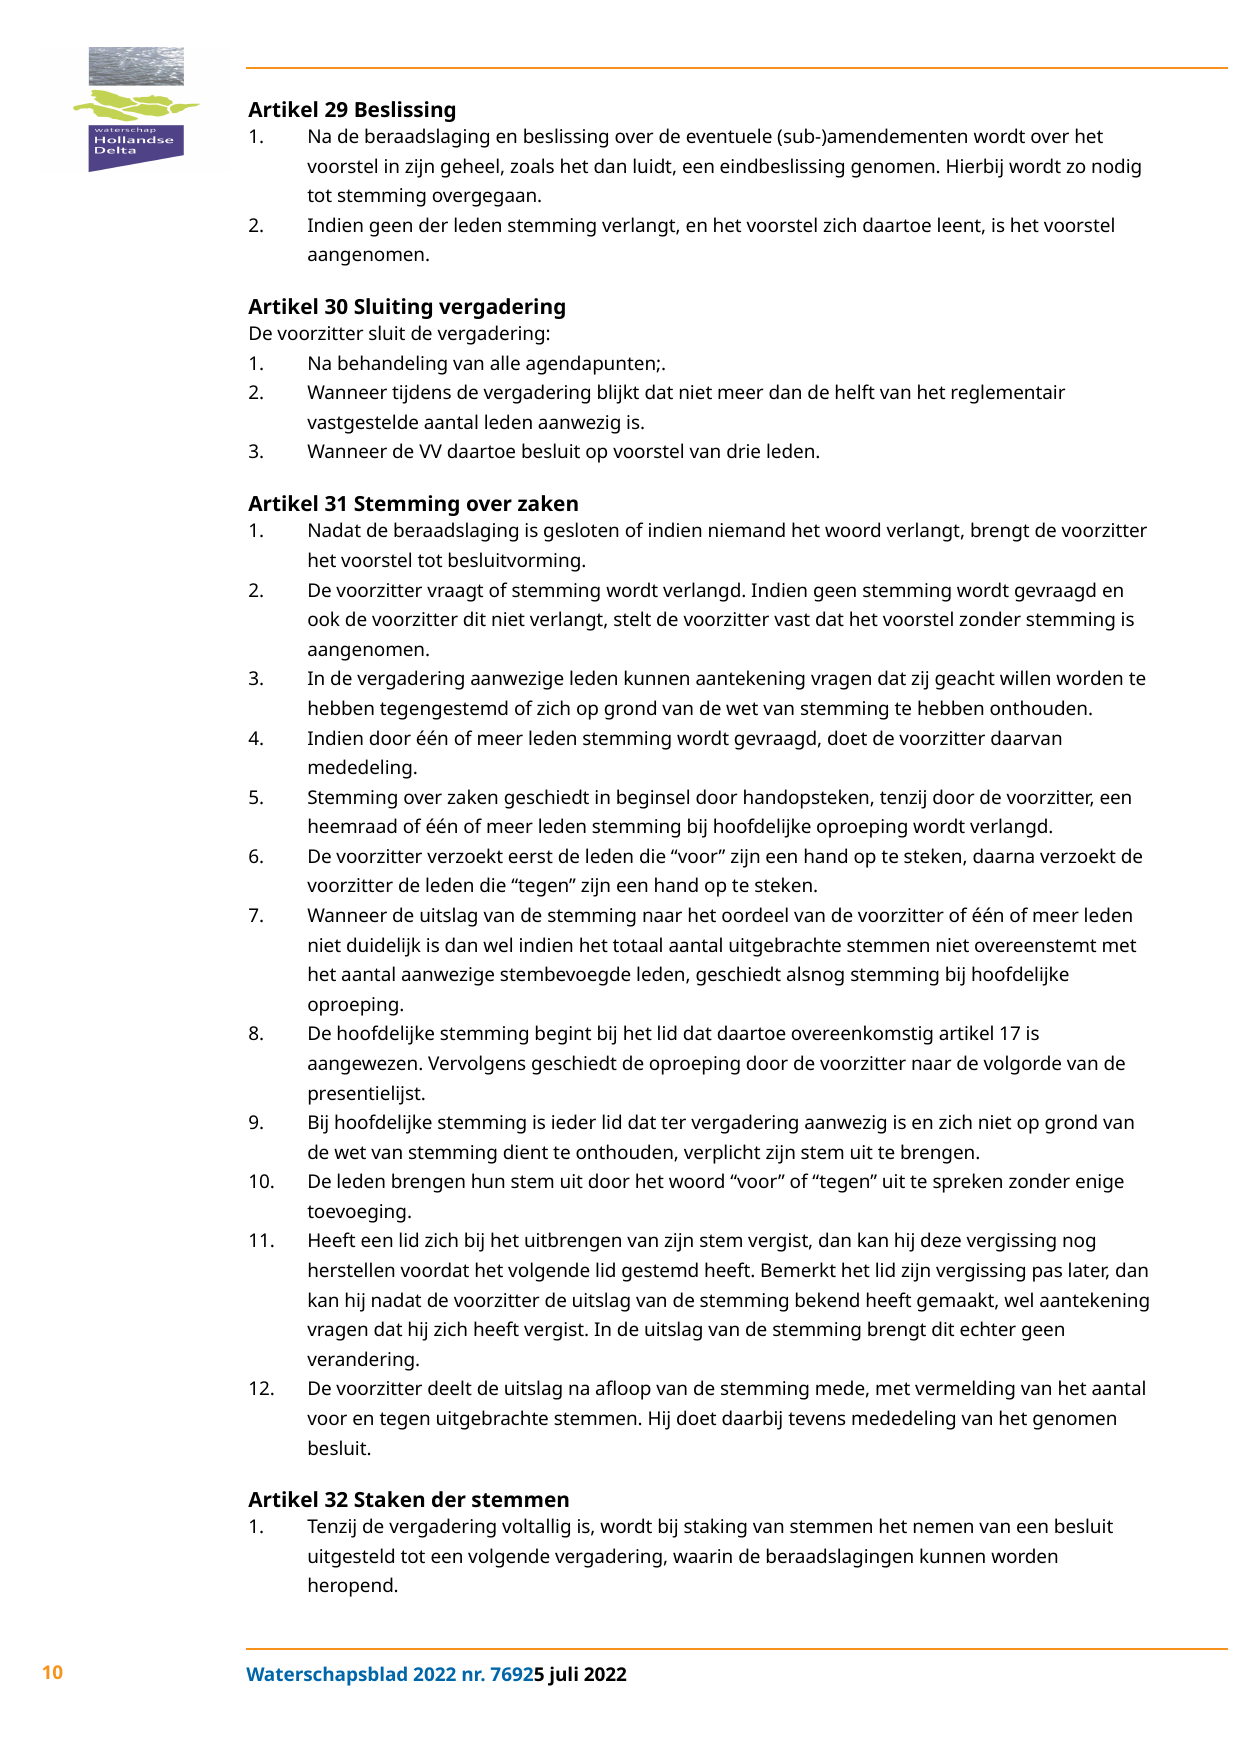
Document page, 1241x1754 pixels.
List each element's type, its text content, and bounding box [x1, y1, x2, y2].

list Wanneer de uitslag van de stemming naar het oordeel van de voorzitter of één of meer leden niet duidelijk is dan wel indien het totaal aantal uitgebrachte stemmen niet overeenstemt met het aantal aanwezige stembevoegde leden, geschiedt alsnog stemming bij hoofdelijke oproeping. [248, 902, 1152, 1017]
list De voorzitter deelt de uitslag na afloop van de stemming mede, met vermelding van het aantal voor en tegen uitgebrachte stemmen. Hij doet daarbij tevens mededeling van het genomen besluit. [248, 1376, 1152, 1460]
list De voorzitter vraagt of stemming wordt verlangd. Indien geen stemming wordt gevraagd en ook de voorzitter dit niet verlangt, stelt de voorzitter vast dat het voorstel zonder stemming is aangenomen. [248, 577, 1152, 662]
text Artikel 30 Sluiting vergadering [248, 292, 1152, 320]
list Stemming over zaken geschiedt in beginsel door handopsteken, tenzij door de voorzitter, een heemraad of één of meer leden stemming bij hoofdelijke oproeping wordt verlangd. [248, 784, 1152, 839]
text Artikel 32 Staken der stemmen [248, 1485, 1152, 1513]
list De leden brengen hun stem uit door het woord “voor” of “tegen” uit te spreken zonder enige toevoeging. [248, 1168, 1152, 1224]
list Indien geen der leden stemming verlangt, en het voorstel zich daartoe leent, is het voorstel aangenomen. [248, 212, 1152, 267]
list De hoofdelijke stemming begint bij het lid dat daartoe overeenkomstig artikel 17 is aangewezen. Vervolgens geschiedt de oproeping door de voorzitter naar de volgorde van de presentielijst. [248, 1021, 1152, 1105]
text De voorzitter sluit de vergadering: [248, 320, 1152, 346]
list Wanneer de VV daartoe besluit op voorstel van drie leden. [248, 439, 1152, 464]
text Artikel 29 Beslissing [248, 95, 1152, 123]
list Bij hoofdelijke stemming is ieder lid dat ter vergadering aanwezig is en zich niet op grond van de wet van stemming dient te onthouden, verplicht zijn stem uit te brengen. [248, 1109, 1152, 1164]
list In de vergadering aanwezige leden kunnen aantekening vragen dat zij geacht willen worden te hebben tegengestemd of zich op grond van de wet van stemming te hebben onthouden. [248, 666, 1152, 721]
list De voorzitter verzoekt eerst de leden die “voor” zijn een hand op te steken, daarna verzoekt de voorzitter de leden die “tegen” zijn een hand op te steken. [248, 843, 1152, 898]
text Artikel 31 Stemming over zaken [248, 489, 1152, 518]
list Nadat de beraadslaging is gesloten of indien niemand het woord verlangt, brengt de voorzitter het voorstel tot besluitvorming. [248, 518, 1152, 573]
list Na de beraadslaging en beslissing over de eventuele (sub-)amendementen wordt over het voorstel in zijn geheel, zoals het dan luidt, een eindbeslissing genomen. Hierbij wordt zo nodig tot stemming overgegaan. [248, 123, 1152, 208]
list Tenzij de vergadering voltallig is, wordt bij staking van stemmen het nemen van een besluit uitgesteld tot een volgende vergadering, waarin de beraadslagingen kunnen worden heropend. [248, 1513, 1152, 1598]
list Indien door één of meer leden stemming wordt gevraagd, doet de voorzitter daarvan mededeling. [248, 725, 1152, 780]
list Na behandeling van alle agendapunten;. [248, 350, 1152, 376]
picture [41, 47, 231, 172]
list Wanneer tijdens de vergadering blijkt dat niet meer dan de helft van het reglementair vastgestelde aantal leden aanwezig is. [248, 379, 1152, 435]
list Heeft een lid zich bij het uitbrengen van zijn stem vergist, dan kan hij deze vergissing nog herstellen voordat het volgende lid gestemd heeft. Bemerkt het lid zijn vergissing pas later, dan kan hij nadat de voorzitter de uitslag van de stemming bekend heeft gemaakt, wel aantekening vragen dat hij zich heeft vergist. In de uitslag van de stemming brengt dit echter geen verandering. [248, 1228, 1152, 1372]
